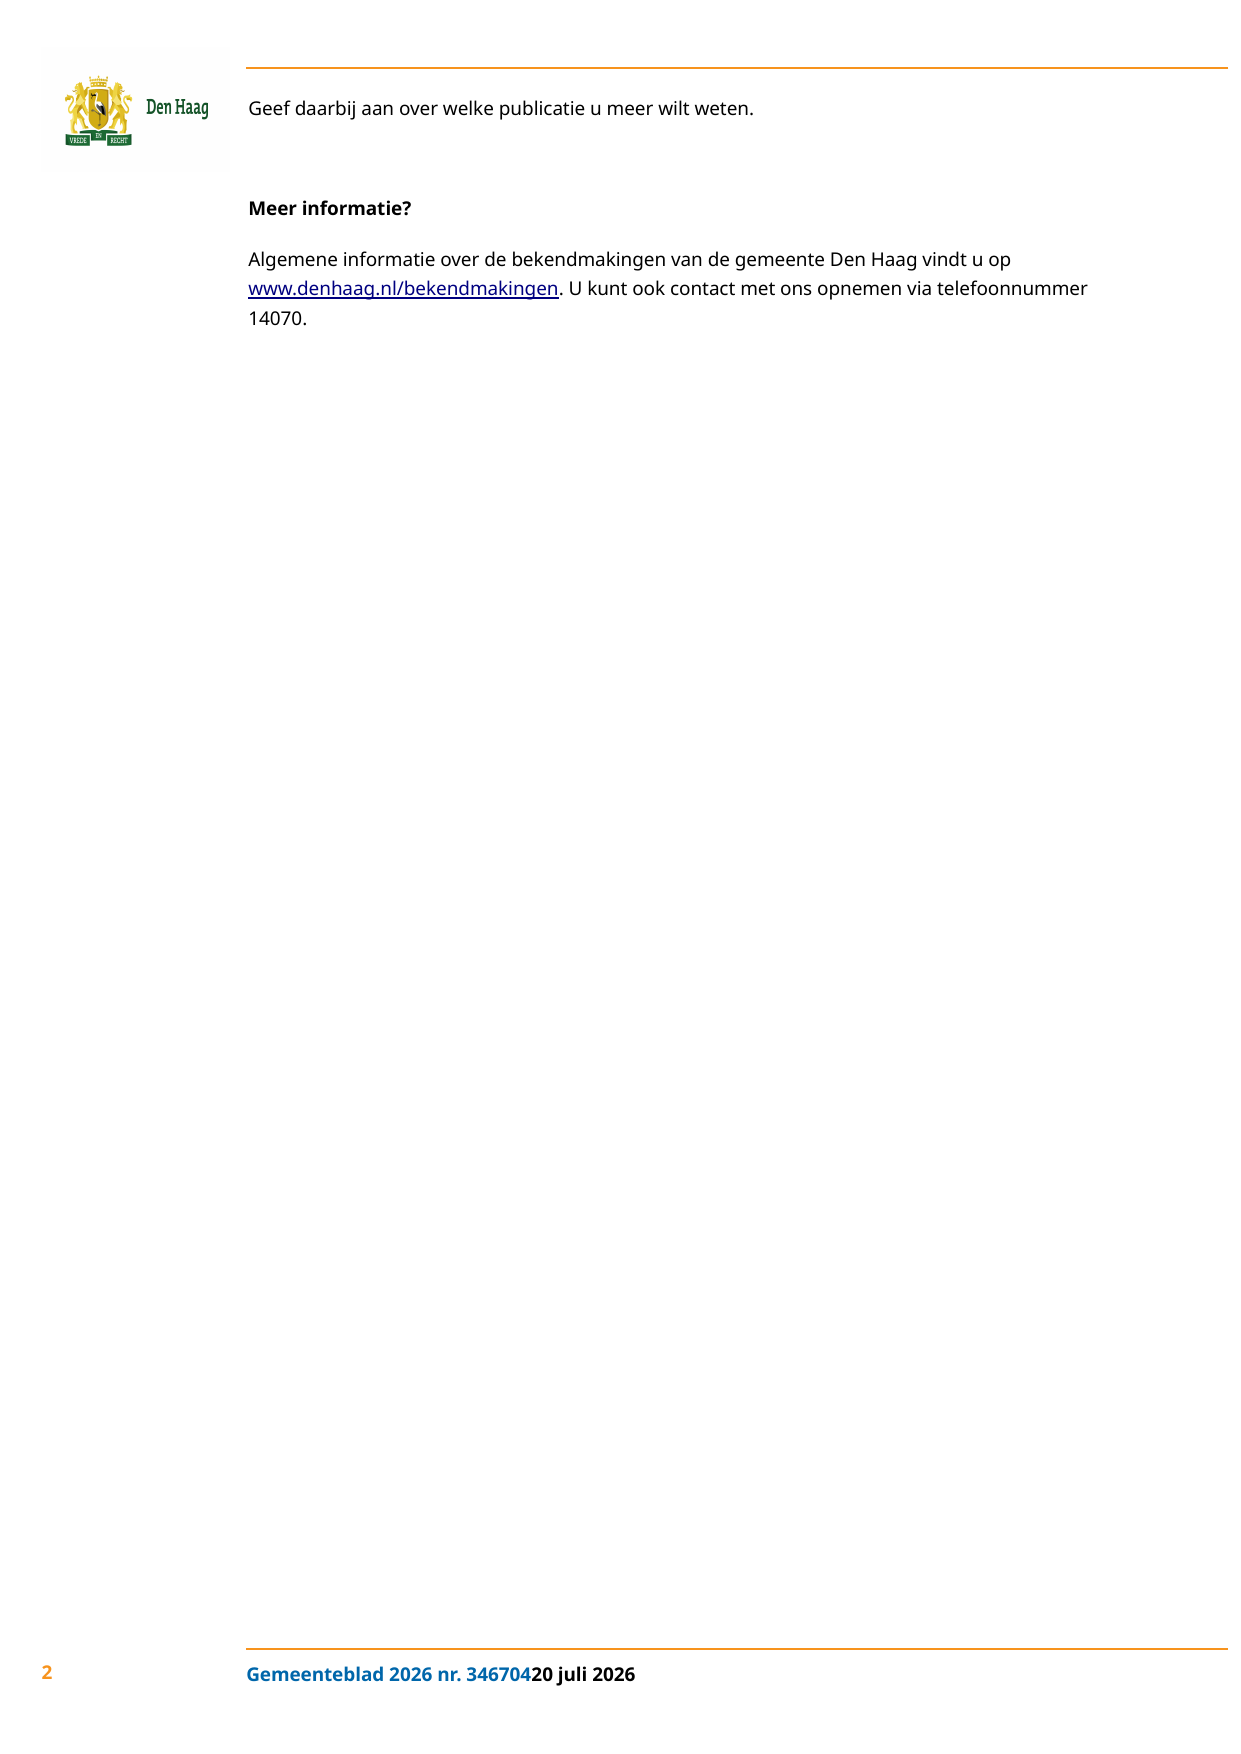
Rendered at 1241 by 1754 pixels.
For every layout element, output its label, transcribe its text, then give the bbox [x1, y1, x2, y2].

text Meer informatie? [248, 196, 1152, 221]
picture [41, 47, 231, 172]
text Geef daarbij aan over welke publicatie u meer wilt weten. [248, 95, 1152, 121]
text Algemene informatie over de bekendmakingen van de gemeente Den Haag vindt u op www.denhaag.nl/bekendmakingen. U kunt ook contact met ons opnemen via telefoonnummer 14070. [248, 246, 1152, 331]
